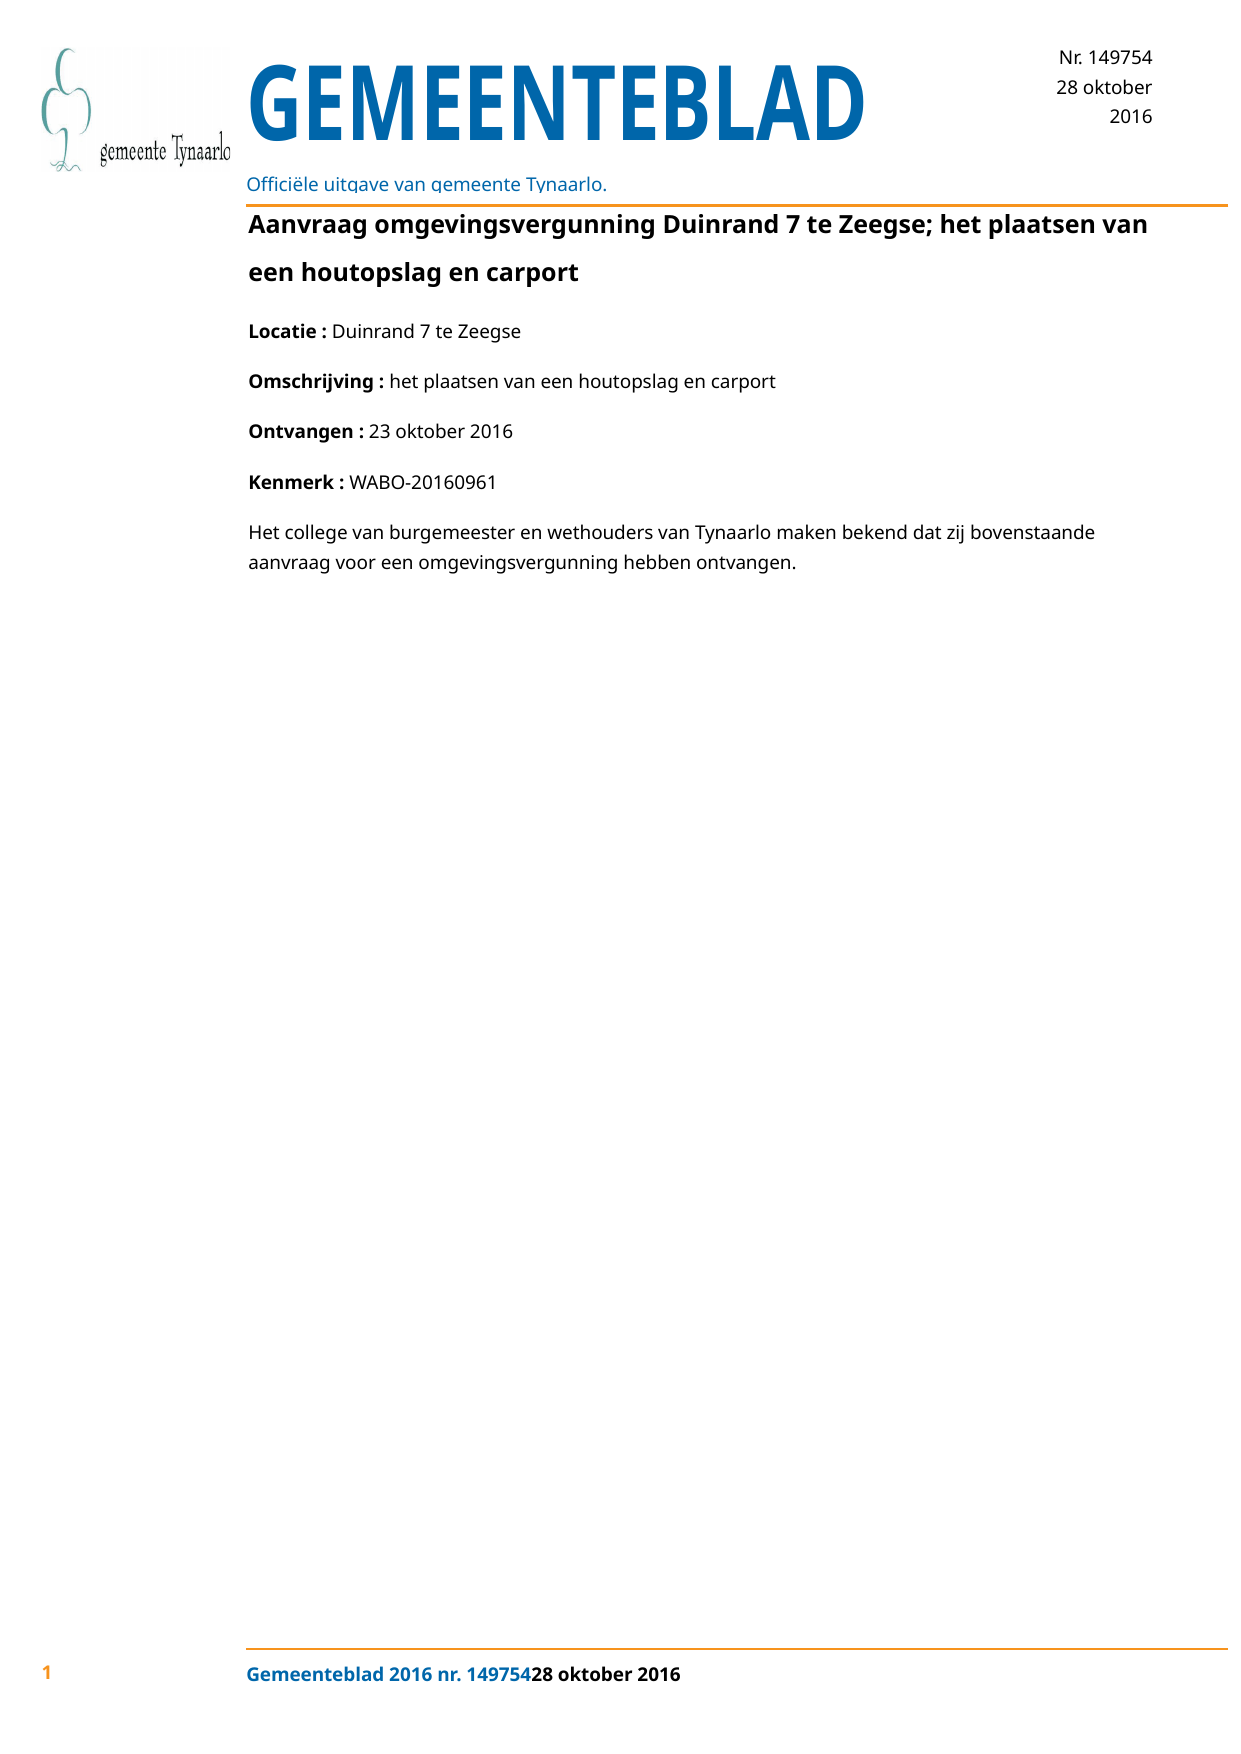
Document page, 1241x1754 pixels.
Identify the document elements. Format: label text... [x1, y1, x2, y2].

text Ontvangen : 23 oktober 2016 [248, 419, 1152, 444]
text Locatie : Duinrand 7 te Zeegse [248, 318, 1152, 344]
text Omschrijving : het plaatsen van een houtopslag en carport [248, 368, 1152, 394]
picture [41, 47, 231, 172]
text Aanvraag omgevingsvergunning Duinrand 7 te Zeegse; het plaatsen van een houtopslag en carport [248, 207, 1152, 288]
text Het college van burgemeester en wethouders van Tynaarlo maken bekend dat zij bovenstaande aanvraag voor een omgevingsvergunning hebben ontvangen. [248, 519, 1152, 575]
text Kenmerk : WABO-20160961 [248, 469, 1152, 495]
